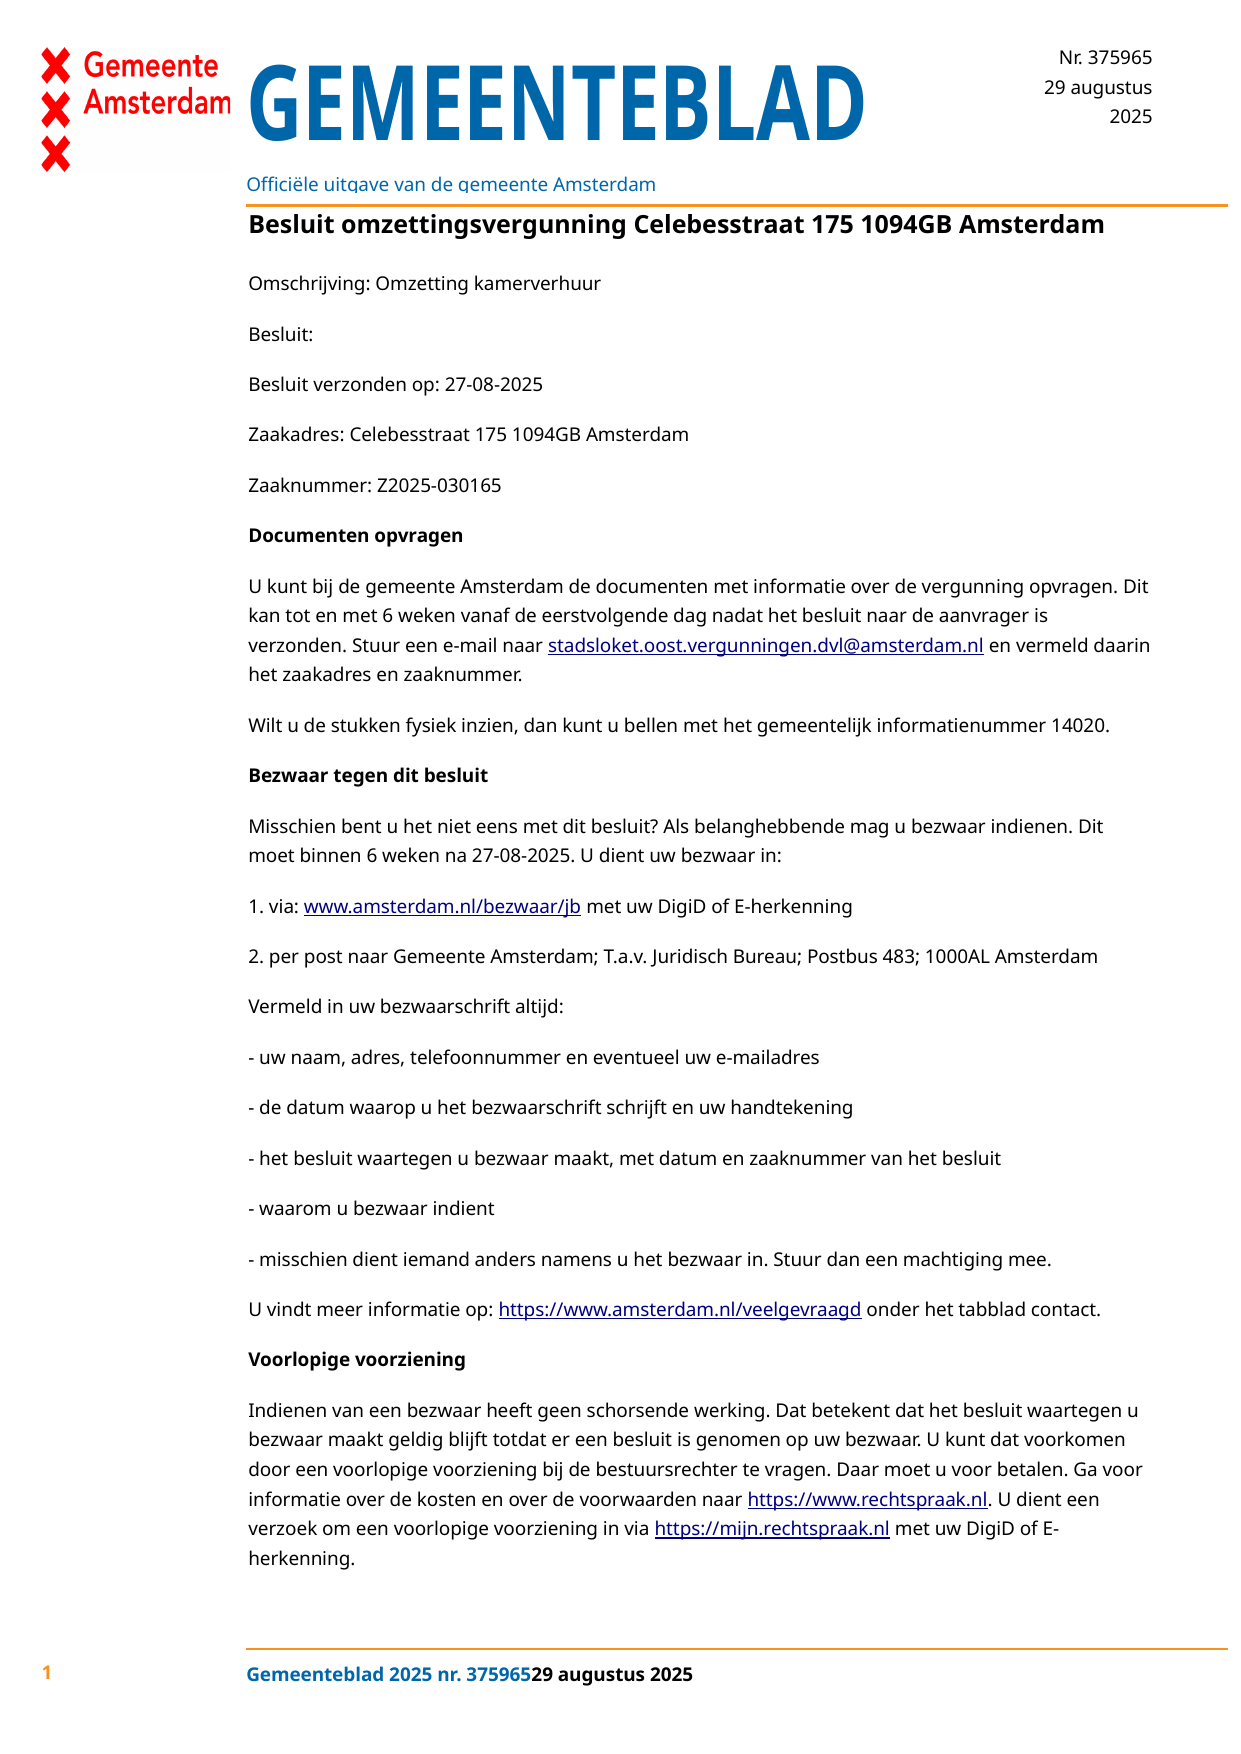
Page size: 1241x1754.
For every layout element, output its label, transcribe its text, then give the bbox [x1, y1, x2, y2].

text - uw naam, adres, telefoonnummer en eventueel uw e-mailadres [248, 1044, 1152, 1070]
text Voorlopige voorziening [248, 1347, 1152, 1372]
picture [41, 47, 231, 172]
text U vindt meer informatie op: https://www.amsterdam.nl/veelgevraagd onder het tabblad contact. [248, 1296, 1152, 1322]
text Besluit: [248, 321, 1152, 346]
text Bezwaar tegen dit besluit [248, 762, 1152, 788]
text Indienen van een bezwaar heeft geen schorsende werking. Dat betekent dat het besluit waartegen u bezwaar maakt geldig blijft totdat er een besluit is genomen op uw bezwaar. U kunt dat voorkomen door een voorlopige voorziening bij de bestuursrechter te vragen. Daar moet u voor betalen. Ga voor informatie over de kosten en over de voorwaarden naar https://www.rechtspraak.nl. U dient een verzoek om een voorlopige voorziening in via https://mijn.rechtspraak.nl met uw DigiD of E-herkenning. [248, 1397, 1152, 1571]
text - waarom u bezwaar indient [248, 1195, 1152, 1221]
text Besluit omzettingsvergunning Celebesstraat 175 1094GB Amsterdam [248, 207, 1152, 241]
text Wilt u de stukken fysiek inzien, dan kunt u bellen met het gemeentelijk informatienummer 14020. [248, 712, 1152, 738]
text Documenten opvragen [248, 522, 1152, 548]
text Omschrijving: Omzetting kamerverhuur [248, 270, 1152, 296]
text Vermeld in uw bezwaarschrift altijd: [248, 994, 1152, 1019]
text 1. via: www.amsterdam.nl/bezwaar/jb met uw DigiD of E-herkenning [248, 893, 1152, 918]
text U kunt bij de gemeente Amsterdam de documenten met informatie over de vergunning opvragen. Dit kan tot en met 6 weken vanaf de eerstvolgende dag nadat het besluit naar de aanvrager is verzonden. Stuur een e-mail naar stadsloket.oost.vergunningen.dvl@amsterdam.nl en vermeld daarin het zaakadres en zaaknummer. [248, 573, 1152, 687]
text - de datum waarop u het bezwaarschrift schrijft en uw handtekening [248, 1094, 1152, 1120]
text Zaaknummer: Z2025-030165 [248, 472, 1152, 498]
text 2. per post naar Gemeente Amsterdam; T.a.v. Juridisch Bureau; Postbus 483; 1000AL Amsterdam [248, 943, 1152, 969]
text Zaakadres: Celebesstraat 175 1094GB Amsterdam [248, 422, 1152, 447]
text Misschien bent u het niet eens met dit besluit? Als belanghebbende mag u bezwaar indienen. Dit moet binnen 6 weken na 27-08-2025. U dient uw bezwaar in: [248, 813, 1152, 868]
text - misschien dient iemand anders namens u het bezwaar in. Stuur dan een machtiging mee. [248, 1246, 1152, 1271]
text Besluit verzonden op: 27-08-2025 [248, 371, 1152, 397]
text - het besluit waartegen u bezwaar maakt, met datum en zaaknummer van het besluit [248, 1145, 1152, 1171]
